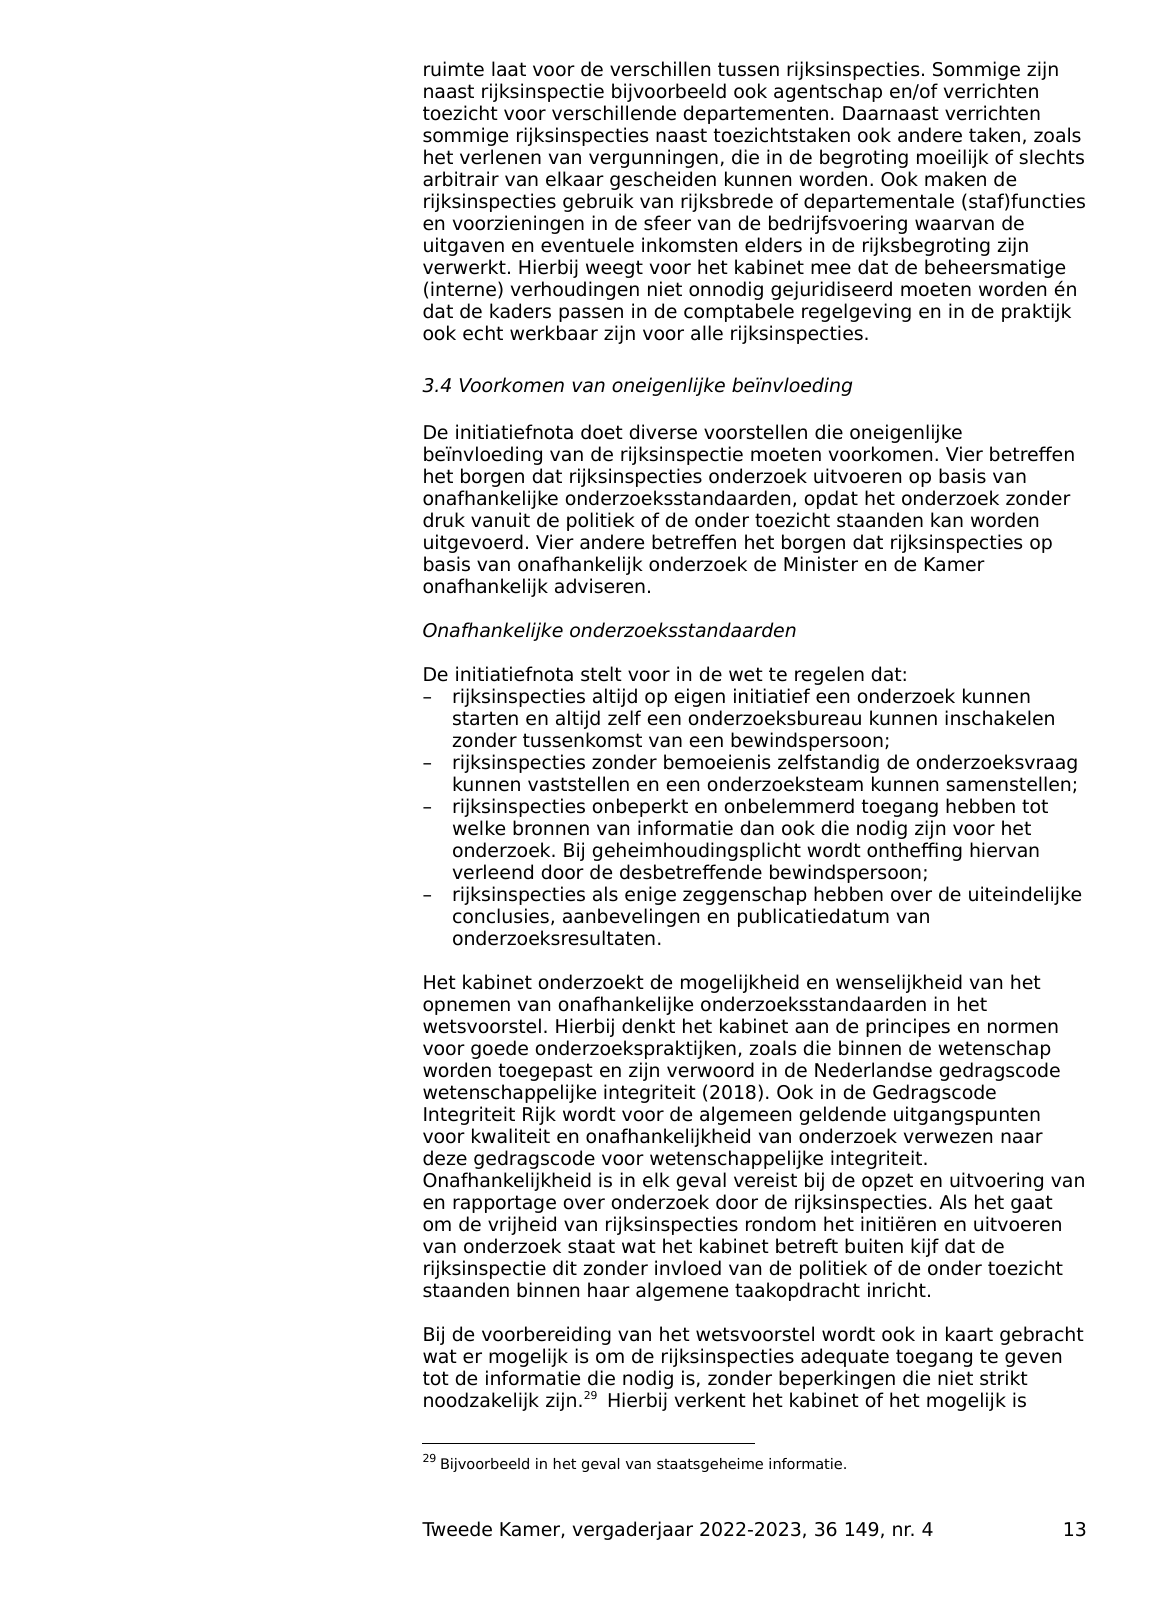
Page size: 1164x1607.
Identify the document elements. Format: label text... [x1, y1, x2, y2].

text ruimte laat voor de verschillen tussen rijksinspecties. Sommige zijn naast rijksinspectie bijvoorbeeld ook agentschap en/of verrichten toezicht voor verschillende departementen. Daarnaast verrichten sommige rijksinspecties naast toezichtstaken ook andere taken, zoals het verlenen van vergunningen, die in de begroting moeilijk of slechts arbitrair van elkaar gescheiden kunnen worden. Ook maken de rijksinspecties gebruik van rijksbrede of departementale (staf)functies en voorzieningen in de sfeer van de bedrijfsvoering waarvan de uitgaven en eventuele inkomsten elders in de rijksbegroting zijn verwerkt. Hierbij weegt voor het kabinet mee dat de beheersmatige (interne) verhoudingen niet onnodig gejuridiseerd moeten worden én dat de kaders passen in de comptabele regelgeving en in de praktijk ook echt werkbaar zijn voor alle rijksinspecties. [422, 59, 1087, 345]
subtitle 3.4 Voorkomen van oneigenlijke beïnvloeding [422, 375, 1087, 397]
text De initiatiefnota doet diverse voorstellen die oneigenlijke beïnvloeding van de rijksinspectie moeten voorkomen. Vier betreffen het borgen dat rijksinspecties onderzoek uitvoeren op basis van onafhankelijke onderzoeksstandaarden, opdat het onderzoek zonder druk vanuit de politiek of de onder toezicht staanden kan worden uitgevoerd. Vier andere betreffen het borgen dat rijksinspecties op basis van onafhankelijk onderzoek de Minister en de Kamer onafhankelijk adviseren. [422, 422, 1087, 598]
subtitle Onafhankelijke onderzoeksstandaarden [422, 620, 1087, 642]
text – rijksinspecties als enige zeggenschap hebben over de uiteindelijke conclusies, aanbevelingen en publicatiedatum van onderzoeksresultaten. [422, 884, 1087, 950]
text – rijksinspecties altijd op eigen initiatief een onderzoek kunnen starten en altijd zelf een onderzoeksbureau kunnen inschakelen zonder tussenkomst van een bewindspersoon; [422, 686, 1087, 752]
text De initiatiefnota stelt voor in de wet te regelen dat: [422, 664, 1087, 686]
text Bij de voorbereiding van het wetsvoorstel wordt ook in kaart gebracht wat er mogelijk is om de rijksinspecties adequate toegang te geven tot de informatie die nodig is, zonder beperkingen die niet strikt noodzakelijk zijn. Hierbij verkent het kabinet of het mogelijk is [422, 1324, 1087, 1412]
text Bijvoorbeeld in het geval van staatsgeheime informatie. [422, 1452, 1087, 1474]
text – rijksinspecties onbeperkt en onbelemmerd toegang hebben tot welke bronnen van informatie dan ook die nodig zijn voor het onderzoek. Bij geheimhoudingsplicht wordt ontheffing hiervan verleend door de desbetreffende bewindspersoon; [422, 796, 1087, 884]
text Het kabinet onderzoekt de mogelijkheid en wenselijkheid van het opnemen van onafhankelijke onderzoeksstandaarden in het wetsvoorstel. Hierbij denkt het kabinet aan de principes en normen voor goede onderzoekspraktijken, zoals die binnen de wetenschap worden toegepast en zijn verwoord in de Nederlandse gedragscode wetenschappelijke integriteit (2018). Ook in de Gedragscode Integriteit Rijk wordt voor de algemeen geldende uitgangspunten voor kwaliteit en onafhankelijkheid van onderzoek verwezen naar deze gedragscode voor wetenschappelijke integriteit. Onafhankelijkheid is in elk geval vereist bij de opzet en uitvoering van en rapportage over onderzoek door de rijksinspecties. Als het gaat om de vrijheid van rijksinspecties rondom het initiëren en uitvoeren van onderzoek staat wat het kabinet betreft buiten kijf dat de rijksinspectie dit zonder invloed van de politiek of de onder toezicht staanden binnen haar algemene taakopdracht inricht. [422, 972, 1087, 1302]
text – rijksinspecties zonder bemoeienis zelfstandig de onderzoeksvraag kunnen vaststellen en een onderzoeksteam kunnen samenstellen; [422, 752, 1087, 796]
